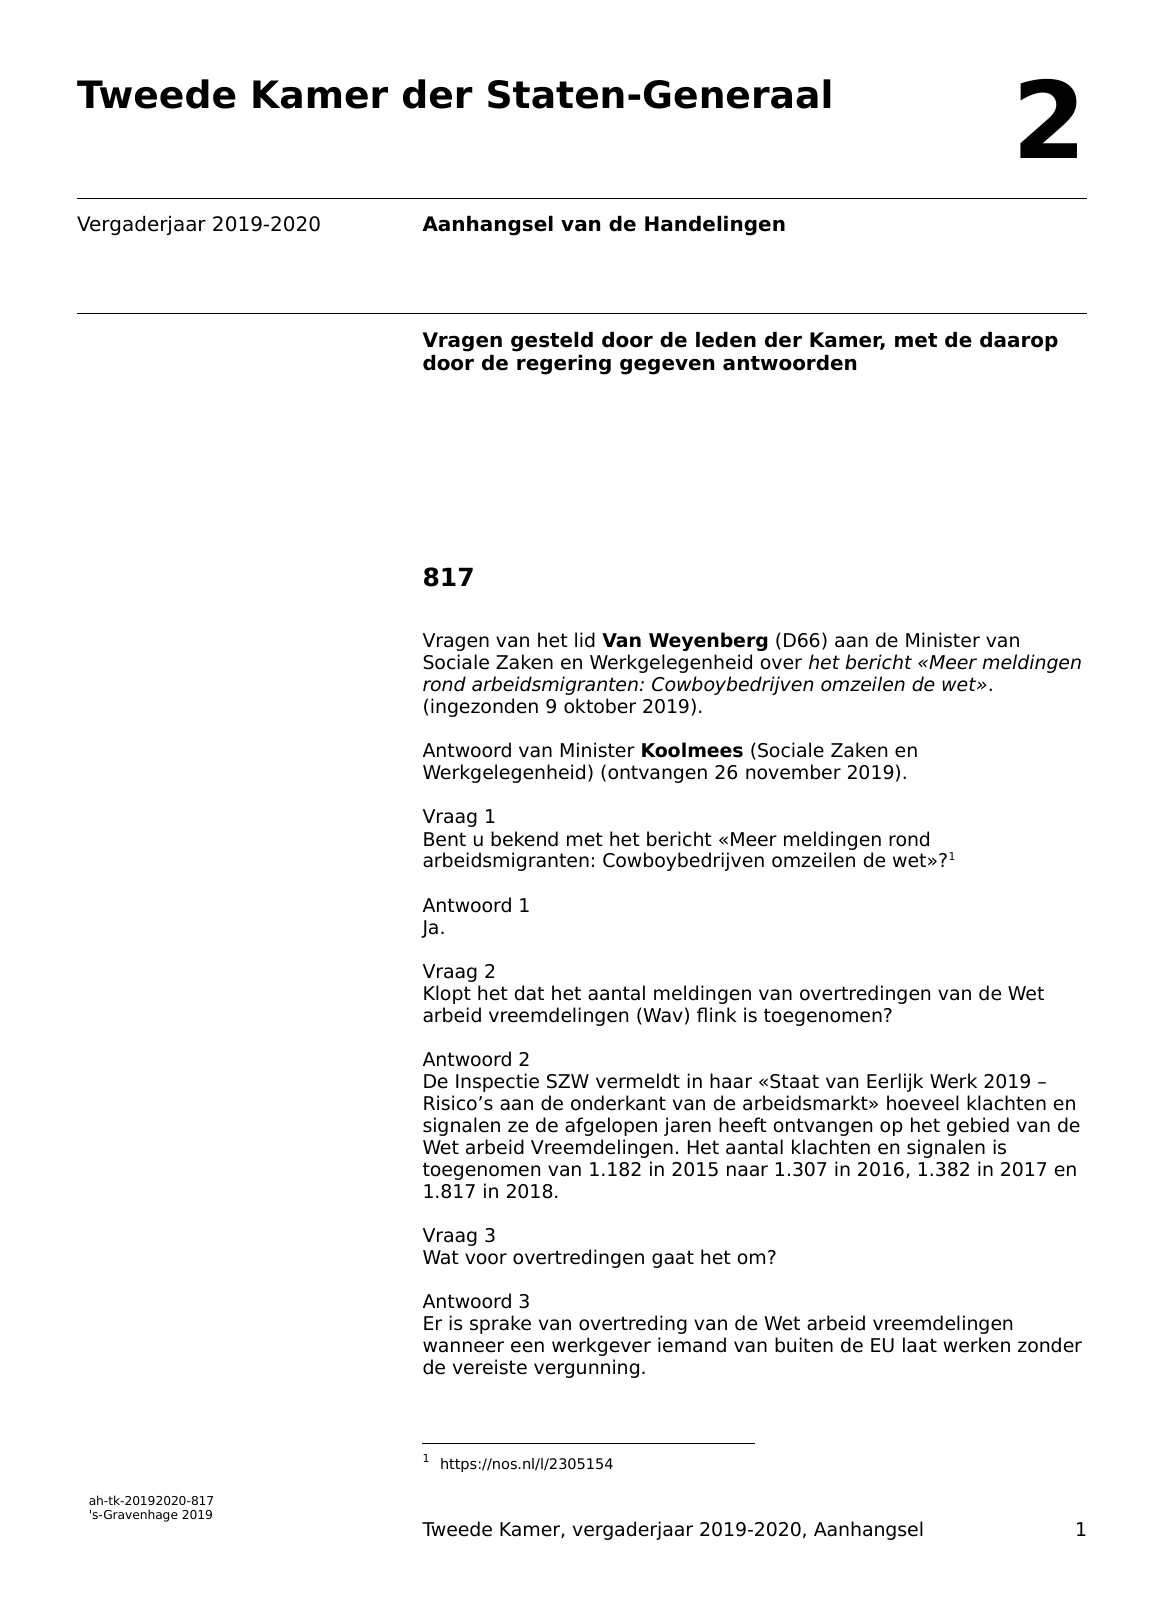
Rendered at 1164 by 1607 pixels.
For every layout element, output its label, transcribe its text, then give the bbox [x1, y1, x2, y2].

table_header Tweede Kamer der Staten-Generaal [77, 59, 886, 198]
text 's-Gravenhage 2019 [88, 1508, 323, 1522]
text ah-tk-20192020-817 [88, 1494, 323, 1508]
table_header 2 [886, 59, 1087, 198]
text 817 [422, 563, 1087, 592]
table_cell Vragen gesteld door de leden der Kamer, met de daarop door de regering gegeven antwoorden [422, 314, 1087, 375]
text Antwoord 3 [422, 1291, 1087, 1313]
table_cell [77, 314, 422, 375]
text Er is sprake van overtreding van de Wet arbeid vreemdelingen wanneer een werkgever iemand van buiten de EU laat werken zonder de vereiste vergunning. [422, 1313, 1087, 1379]
text Wat voor overtredingen gaat het om? [422, 1247, 1087, 1269]
text Vraag 2 [422, 961, 1087, 983]
text Vraag 3 [422, 1225, 1087, 1247]
text Antwoord van Minister Koolmees (Sociale Zaken en Werkgelegenheid) (ontvangen 26 november 2019). [422, 740, 1087, 784]
text Bent u bekend met het bericht «Meer meldingen rond arbeidsmigranten: Cowboybedrijven omzeilen de wet»? [422, 828, 1087, 872]
text Antwoord 2 [422, 1049, 1087, 1071]
text Antwoord 1 [422, 894, 1087, 917]
text Ja. [422, 917, 1087, 938]
text Klopt het dat het aantal meldingen van overtredingen van de Wet arbeid vreemdelingen (Wav) flink is toegenomen? [422, 983, 1087, 1027]
text https://nos.nl/l/2305154 [422, 1452, 1087, 1474]
text Vraag 1 [422, 806, 1087, 828]
text De Inspectie SZW vermeldt in haar «Staat van Eerlijk Werk 2019 – Risico’s aan de onderkant van de arbeidsmarkt» hoeveel klachten en signalen ze de afgelopen jaren heeft ontvangen op het gebied van de Wet arbeid Vreemdelingen. Het aantal klachten en signalen is toegenomen van 1.182 in 2015 naar 1.307 in 2016, 1.382 in 2017 en 1.817 in 2018. [422, 1071, 1087, 1203]
text Vragen van het lid Van Weyenberg (D66) aan de Minister van Sociale Zaken en Werkgelegenheid over het bericht «Meer meldingen rond arbeidsmigranten: Cowboybedrijven omzeilen de wet». (ingezonden 9 oktober 2019). [422, 630, 1087, 718]
table_cell Aanhangsel van de Handelingen [422, 199, 1087, 313]
table_cell Vergaderjaar 2019-2020 [77, 199, 422, 313]
